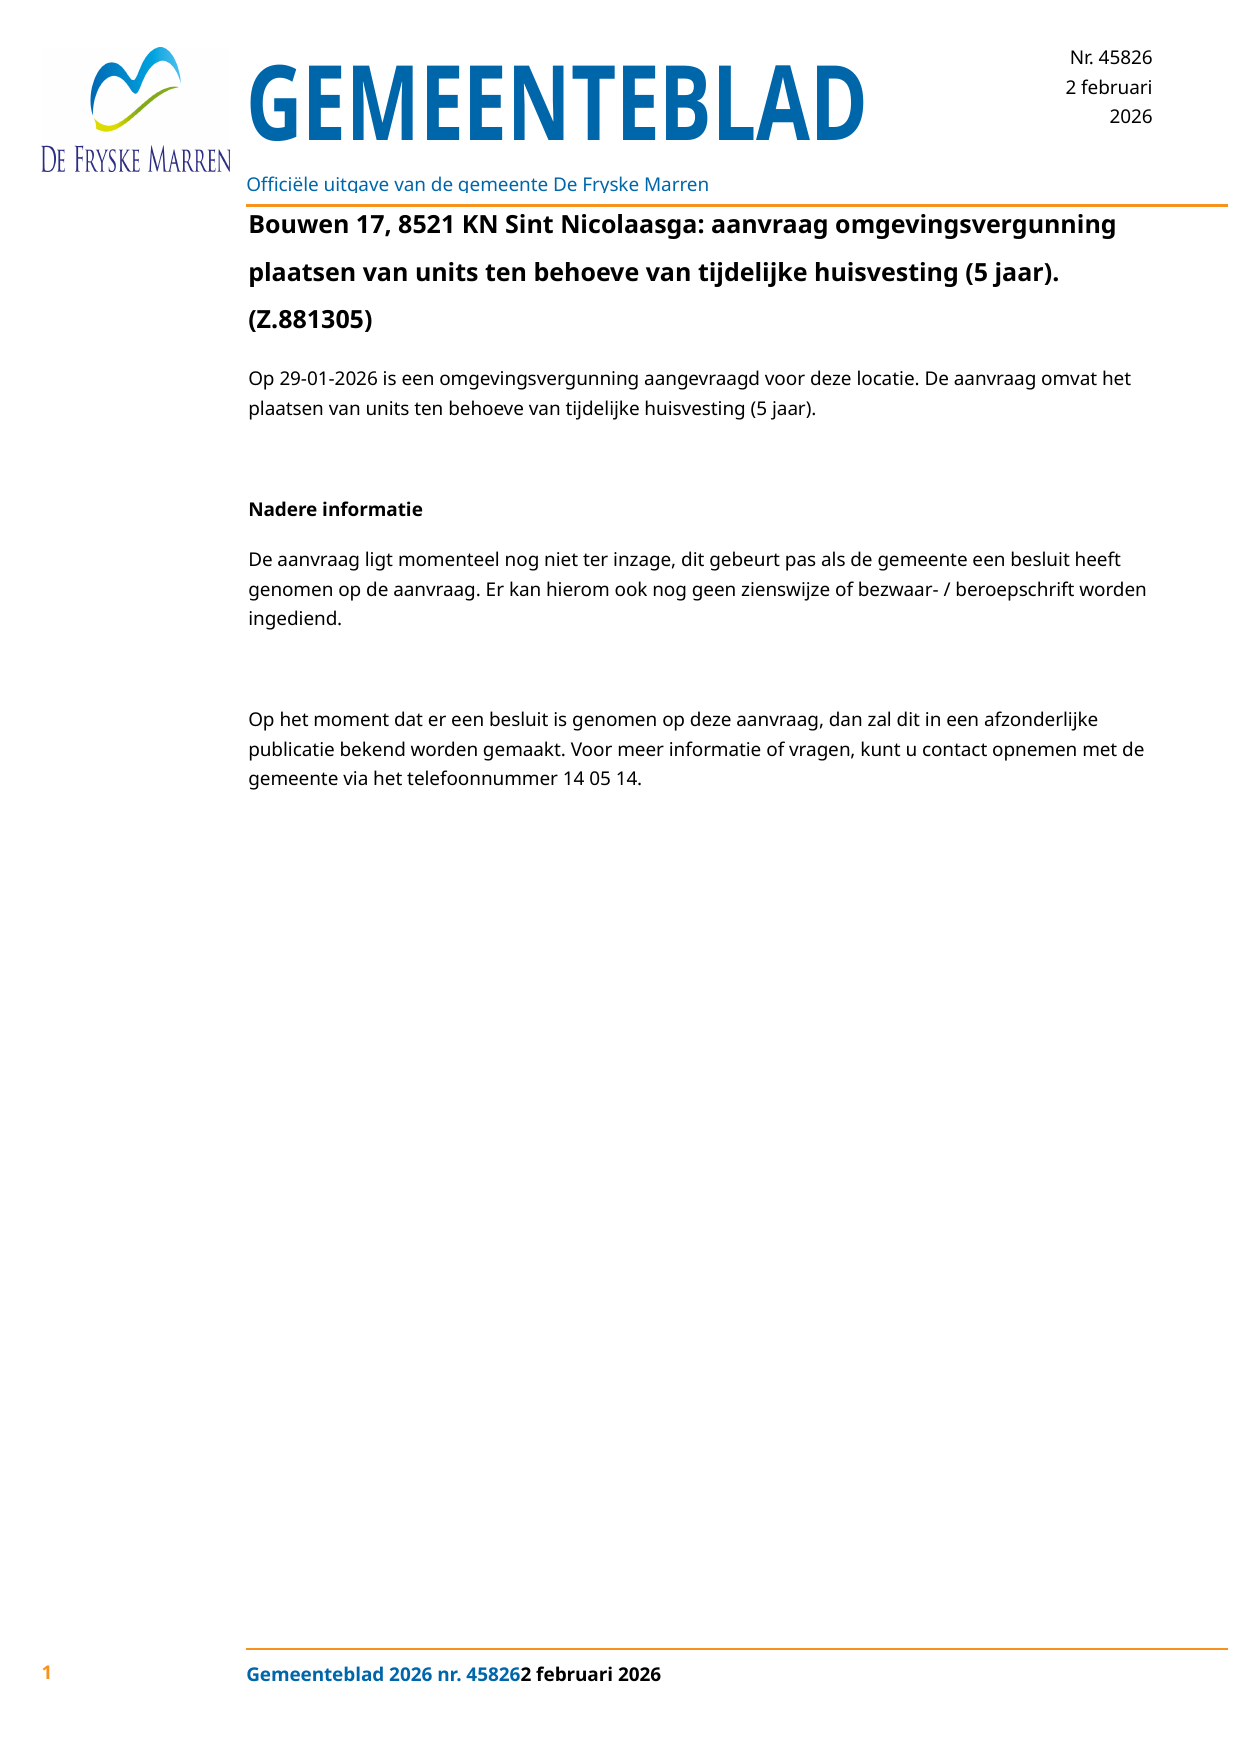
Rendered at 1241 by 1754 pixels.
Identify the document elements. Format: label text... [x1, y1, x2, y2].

text Op 29-01-2026 is een omgevingsvergunning aangevraagd voor deze locatie. De aanvraag omvat het plaatsen van units ten behoeve van tijdelijke huisvesting (5 jaar). [248, 366, 1152, 421]
text Bouwen 17, 8521 KN Sint Nicolaasga: aanvraag omgevingsvergunning plaatsen van units ten behoeve van tijdelijke huisvesting (5 jaar). (Z.881305) [248, 207, 1152, 336]
text De aanvraag ligt momenteel nog niet ter inzage, dit gebeurt pas als de gemeente een besluit heeft genomen op de aanvraag. Er kan hierom ook nog geen zienswijze of bezwaar- / beroepschrift worden ingediend. [248, 546, 1152, 631]
picture [41, 47, 231, 172]
text Op het moment dat er een besluit is genomen op deze aanvraag, dan zal dit in een afzonderlijke publicatie bekend worden gemaakt. Voor meer informatie of vragen, kunt u contact opnemen met de gemeente via het telefoonnummer 14 05 14. [248, 706, 1152, 791]
text Nadere informatie [248, 496, 1152, 522]
